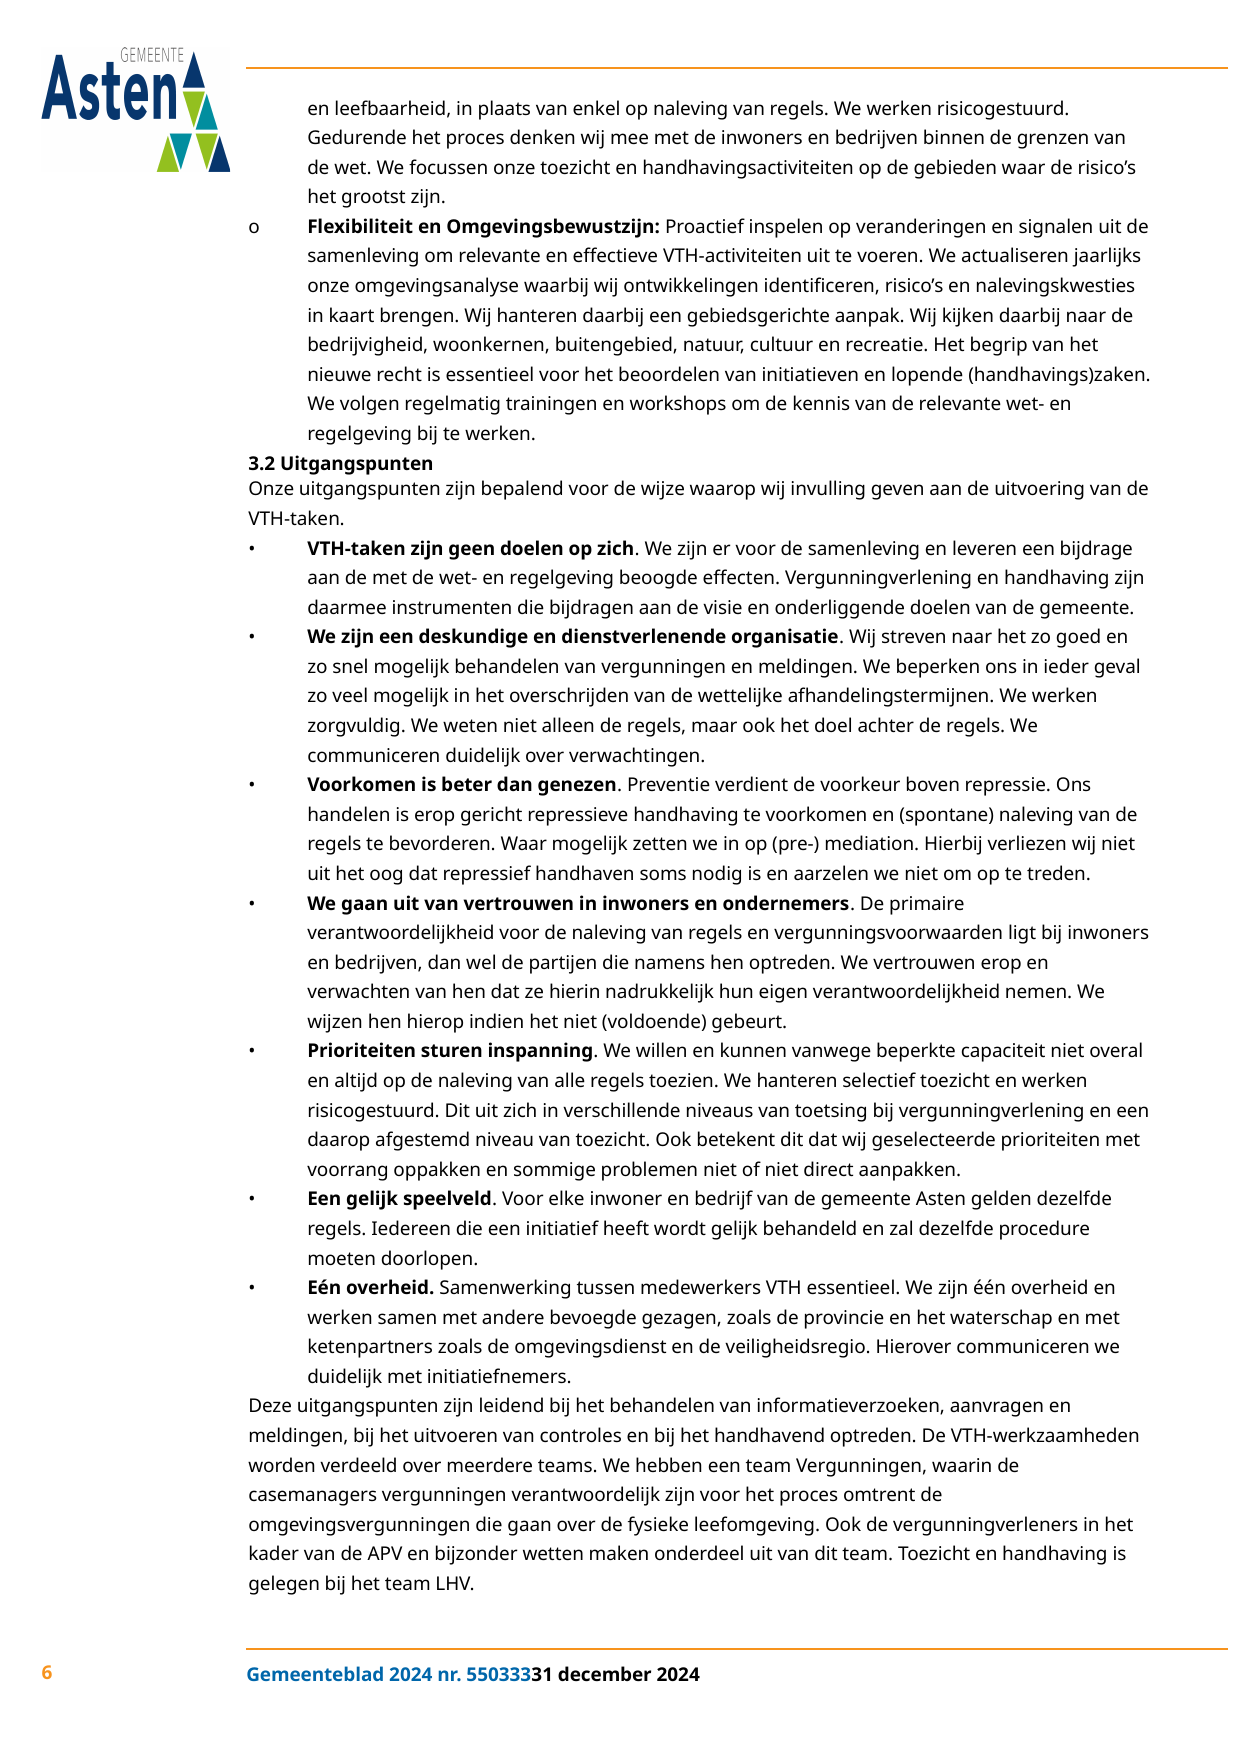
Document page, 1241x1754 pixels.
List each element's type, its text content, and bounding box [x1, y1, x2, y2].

list Flexibiliteit en Omgevingsbewustzijn: Proactief inspelen op veranderingen en signalen uit de samenleving om relevante en effectieve VTH-activiteiten uit te voeren. We actualiseren jaarlijks onze omgevingsanalyse waarbij wij ontwikkelingen identificeren, risico’s en nalevingskwesties in kaart brengen. Wij hanteren daarbij een gebiedsgerichte aanpak. Wij kijken daarbij naar de bedrijvigheid, woonkernen, buitengebied, natuur, cultuur en recreatie. Het begrip van het nieuwe recht is essentieel voor het beoordelen van initiatieven en lopende (handhavings)zaken. We volgen regelmatig trainingen en workshops om de kennis van de relevante wet- en regelgeving bij te werken. [248, 213, 1152, 446]
list We gaan uit van vertrouwen in inwoners en ondernemers. De primaire verantwoordelijkheid voor de naleving van regels en vergunningsvoorwaarden ligt bij inwoners en bedrijven, dan wel de partijen die namens hen optreden. We vertrouwen erop en verwachten van hen dat ze hierin nadrukkelijk hun eigen verantwoordelijkheid nemen. We wijzen hen hierop indien het niet (voldoende) gebeurt. [248, 890, 1152, 1034]
list Een gelijk speelveld. Voor elke inwoner en bedrijf van de gemeente Asten gelden dezelfde regels. Iedereen die een initiatief heeft wordt gelijk behandeld en zal dezelfde procedure moeten doorlopen. [248, 1186, 1152, 1270]
list Eén overheid. Samenwerking tussen medewerkers VTH essentieel. We zijn één overheid en werken samen met andere bevoegde gezagen, zoals de provincie en het waterschap en met ketenpartners zoals de omgevingsdienst en de veiligheidsregio. Hierover communiceren we duidelijk met initiatiefnemers. [248, 1274, 1152, 1389]
text Onze uitgangspunten zijn bepalend voor de wijze waarop wij invulling geven aan de uitvoering van de VTH-taken. [248, 476, 1152, 531]
list We zijn een deskundige en dienstverlenende organisatie. Wij streven naar het zo goed en zo snel mogelijk behandelen van vergunningen en meldingen. We beperken ons in ieder geval zo veel mogelijk in het overschrijden van de wettelijke afhandelingstermijnen. We werken zorgvuldig. We weten niet alleen de regels, maar ook het doel achter de regels. We communiceren duidelijk over verwachtingen. [248, 623, 1152, 767]
list Voorkomen is beter dan genezen. Preventie verdient de voorkeur boven repressie. Ons handelen is erop gericht repressieve handhaving te voorkomen en (spontane) naleving van de regels te bevorderen. Waar mogelijk zetten we in op (pre-) mediation. Hierbij verliezen wij niet uit het oog dat repressief handhaven soms nodig is en aarzelen we niet om op te treden. [248, 771, 1152, 886]
list VTH-taken zijn geen doelen op zich. We zijn er voor de samenleving en leveren een bijdrage aan de met de wet- en regelgeving beoogde effecten. Vergunningverlening en handhaving zijn daarmee instrumenten die bijdragen aan de visie en onderliggende doelen van de gemeente. [248, 535, 1152, 619]
text 3.2 Uitgangspunten [248, 450, 1152, 476]
picture [41, 47, 231, 172]
list Prioriteiten sturen inspanning. We willen en kunnen vanwege beperkte capaciteit niet overal en altijd op de naleving van alle regels toezien. We hanteren selectief toezicht en werken risicogestuurd. Dit uit zich in verschillende niveaus van toetsing bij vergunningverlening en een daarop afgestemd niveau van toezicht. Ook betekent dit dat wij geselecteerde prioriteiten met voorrang oppakken en sommige problemen niet of niet direct aanpakken. [248, 1038, 1152, 1182]
text Deze uitgangspunten zijn leidend bij het behandelen van informatieverzoeken, aanvragen en meldingen, bij het uitvoeren van controles en bij het handhavend optreden. De VTH-werkzaamheden worden verdeeld over meerdere teams. We hebben een team Vergunningen, waarin de casemanagers vergunningen verantwoordelijk zijn voor het proces omtrent de omgevingsvergunningen die gaan over de fysieke leefomgeving. Ook de vergunningverleners in het kader van de APV en bijzonder wetten maken onderdeel uit van dit team. Toezicht en handhaving is gelegen bij het team LHV. [248, 1393, 1152, 1596]
list en leefbaarheid, in plaats van enkel op naleving van regels. We werken risicogestuurd. Gedurende het proces denken wij mee met de inwoners en bedrijven binnen de grenzen van de wet. We focussen onze toezicht en handhavingsactiviteiten op de gebieden waar de risico’s het grootst zijn. [248, 95, 1152, 209]
